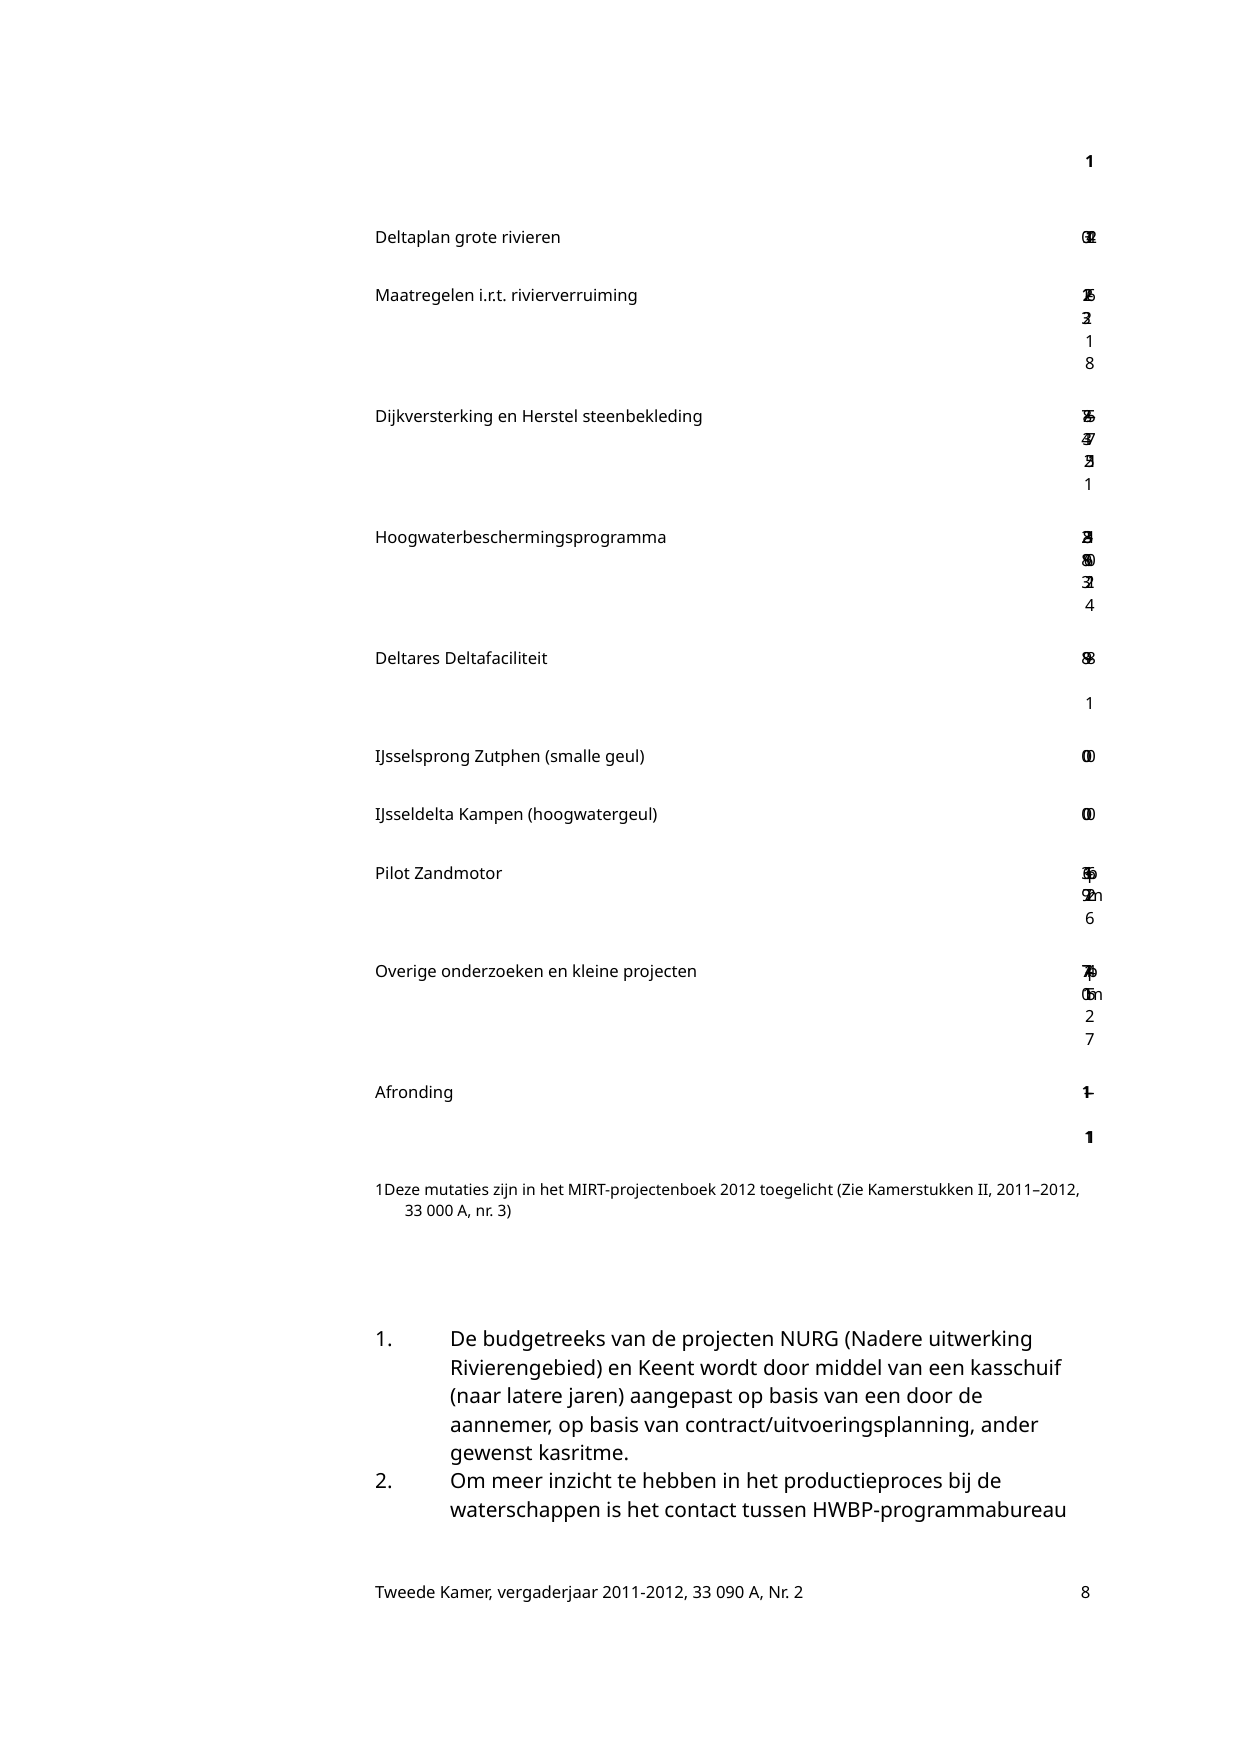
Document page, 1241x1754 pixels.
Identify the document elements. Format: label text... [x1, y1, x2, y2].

table_cell IJsseldelta Kampen (hoogwatergeul) [375, 803, 1081, 861]
table_cell Deltares Deltafaciliteit [375, 646, 1081, 744]
table_cell Overige onderzoeken en kleine projecten [375, 960, 1081, 1080]
table_cell Deltaplan grote rivieren [375, 225, 1081, 284]
table_cell Maatregelen i.r.t. rivierverruiming [375, 284, 1081, 405]
list Om meer inzicht te hebben in het productieproces bij de waterschappen is het contact tussen HWBP-programmabureau [375, 1467, 1090, 1523]
table_cell 1Deze mutaties zijn in het MIRT-projectenboek 2012 toegelicht (Zie Kamerstukken II, 2011–2012, 33 000 A, nr. 3) [375, 1179, 1090, 1251]
table_cell IJsselsprong Zutphen (smalle geul) [375, 745, 1081, 803]
table_cell Afronding [375, 1080, 1081, 1178]
list De budgetreeks van de projecten NURG (Nadere uitwerking Rivierengebied) en Keent wordt door middel van een kasschuif (naar latere jaren) aangepast op basis van een door de aannemer, op basis van contract/uitvoeringsplanning, ander gewenst kasritme. [375, 1324, 1090, 1467]
table_cell Dijkversterking en Herstel steenbekleding [375, 405, 1081, 526]
table_cell Hoogwaterbeschermingsprogramma [375, 526, 1081, 646]
table_cell Pilot Zandmotor [375, 861, 1081, 959]
table_cell [375, 150, 1081, 225]
